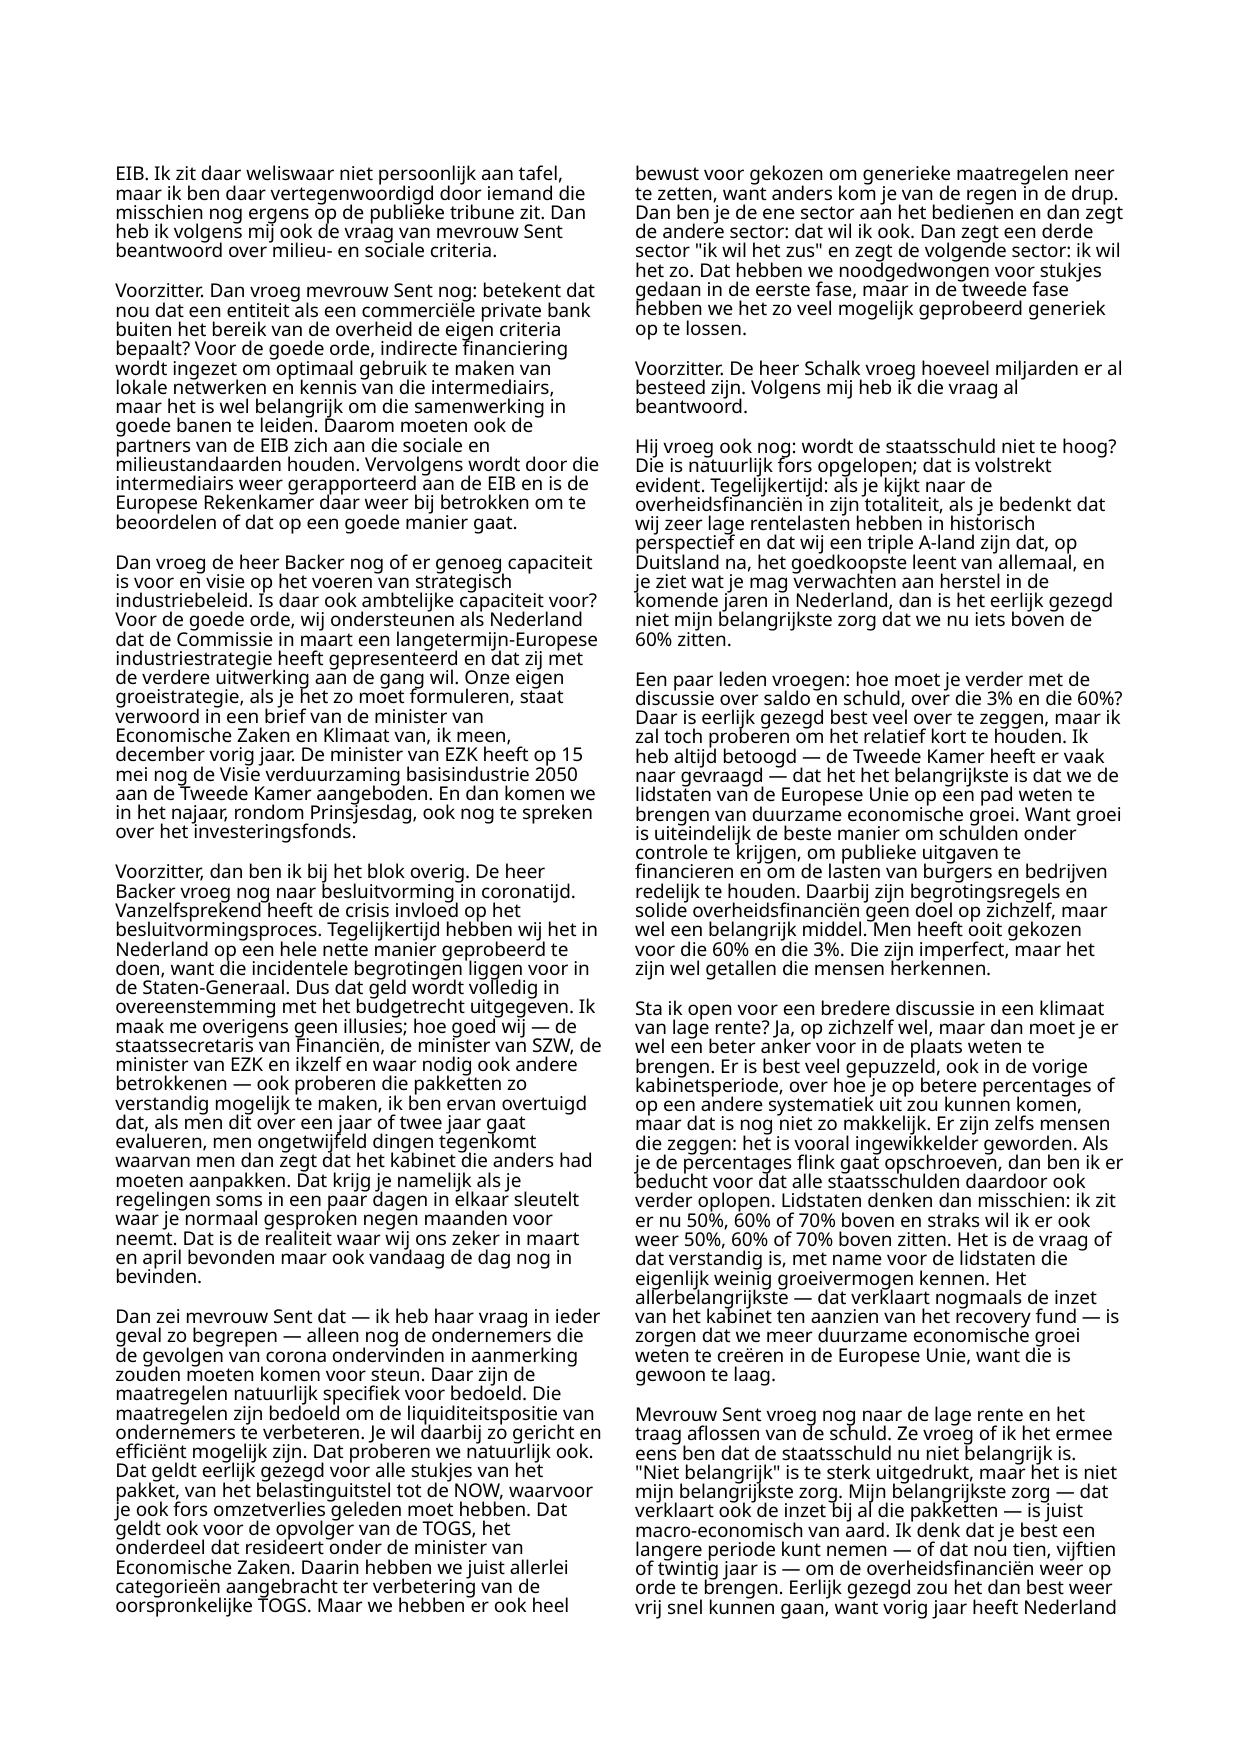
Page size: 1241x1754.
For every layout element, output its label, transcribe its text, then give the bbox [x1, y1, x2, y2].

text Dan vroeg de heer Backer nog of er genoeg capaciteit is voor en visie op het voeren van strategisch industriebeleid. Is daar ook ambtelijke capaciteit voor? Voor de goede orde, wij ondersteunen als Nederland dat de Commissie in maart een langetermijn-Europese industriestrategie heeft gepresenteerd en dat zij met de verdere uitwerking aan de gang wil. Onze eigen groeistrategie, als je het zo moet formuleren, staat verwoord in een brief van de minister van Economische Zaken en Klimaat van, ik meen, december vorig jaar. De minister van EZK heeft op 15 mei nog de Visie verduurzaming basisindustrie 2050 aan de Tweede Kamer aangeboden. En dan komen we in het najaar, rondom Prinsjesdag, ook nog te spreken over het investeringsfonds. [115, 554, 605, 843]
text Dan zei mevrouw Sent dat — ik heb haar vraag in ieder geval zo begrepen — alleen nog de ondernemers die de gevolgen van corona ondervinden in aanmerking zouden moeten komen voor steun. Daar zijn de maatregelen natuurlijk specifiek voor bedoeld. Die maatregelen zijn bedoeld om de liquiditeitspositie van ondernemers te verbeteren. Je wil daarbij zo gericht en efficiënt mogelijk zijn. Dat proberen we natuurlijk ook. Dat geldt eerlijk gezegd voor alle stukjes van het pakket, van het belastinguitstel tot de NOW, waarvoor je ook fors omzetverlies geleden moet hebben. Dat geldt ook voor de opvolger van de TOGS, het onderdeel dat resideert onder de minister van Economische Zaken. Daarin hebben we juist allerlei categorieën aangebracht ter verbetering van de oorspronkelijke TOGS. Maar we hebben er ook heel [115, 1308, 605, 1616]
text Voorzitter, dan ben ik bij het blok overig. De heer Backer vroeg nog naar besluitvorming in coronatijd. Vanzelfsprekend heeft de crisis invloed op het besluitvormingsproces. Tegelijkertijd hebben wij het in Nederland op een hele nette manier geprobeerd te doen, want die incidentele begrotingen liggen voor in de Staten-Generaal. Dus dat geld wordt volledig in overeenstemming met het budgetrecht uitgegeven. Ik maak me overigens geen illusies; hoe goed wij — de staatssecretaris van Financiën, de minister van SZW, de minister van EZK en ikzelf en waar nodig ook andere betrokkenen — ook proberen die pakketten zo verstandig mogelijk te maken, ik ben ervan overtuigd dat, als men dit over een jaar of twee jaar gaat evalueren, men ongetwijfeld dingen tegenkomt waarvan men dan zegt dat het kabinet die anders had moeten aanpakken. Dat krijg je namelijk als je regelingen soms in een paar dagen in elkaar sleutelt waar je normaal gesproken negen maanden voor neemt. Dat is de realiteit waar wij ons zeker in maart en april bevonden maar ook vandaag de dag nog in bevinden. [115, 863, 605, 1287]
text Sta ik open voor een bredere discussie in een klimaat van lage rente? Ja, op zichzelf wel, maar dan moet je er wel een beter anker voor in de plaats weten te brengen. Er is best veel gepuzzeld, ook in de vorige kabinetsperiode, over hoe je op betere percentages of op een andere systematiek uit zou kunnen komen, maar dat is nog niet zo makkelijk. Er zijn zelfs mensen die zeggen: het is vooral ingewikkelder geworden. Als je de percentages flink gaat opschroeven, dan ben ik er beducht voor dat alle staatsschulden daardoor ook verder oplopen. Lidstaten denken dan misschien: ik zit er nu 50%, 60% of 70% boven en straks wil ik er ook weer 50%, 60% of 70% boven zitten. Het is de vraag of dat verstandig is, met name voor de lidstaten die eigenlijk weinig groeivermogen kennen. Het allerbelangrijkste — dat verklaart nogmaals de inzet van het kabinet ten aanzien van het recovery fund — is zorgen dat we meer duurzame economische groei weten te creëren in de Europese Unie, want die is gewoon te laag. [635, 1000, 1125, 1385]
text Voorzitter. Dan vroeg mevrouw Sent nog: betekent dat nou dat een entiteit als een commerciële private bank buiten het bereik van de overheid de eigen criteria bepaalt? Voor de goede orde, indirecte financiering wordt ingezet om optimaal gebruik te maken van lokale netwerken en kennis van die intermediairs, maar het is wel belangrijk om die samenwerking in goede banen te leiden. Daarom moeten ook de partners van de EIB zich aan die sociale en milieustandaarden houden. Vervolgens wordt door die intermediairs weer gerapporteerd aan de EIB en is de Europese Rekenkamer daar weer bij betrokken om te beoordelen of dat op een goede manier gaat. [115, 282, 605, 533]
text bewust voor gekozen om generieke maatregelen neer te zetten, want anders kom je van de regen in de drup. Dan ben je de ene sector aan het bedienen en dan zegt de andere sector: dat wil ik ook. Dan zegt een derde sector "ik wil het zus" en zegt de volgende sector: ik wil het zo. Dat hebben we noodgedwongen voor stukjes gedaan in de eerste fase, maar in de tweede fase hebben we het zo veel mogelijk geprobeerd generiek op te lossen. [635, 165, 1125, 339]
text Een paar leden vroegen: hoe moet je verder met de discussie over saldo en schuld, over die 3% en die 60%? Daar is eerlijk gezegd best veel over te zeggen, maar ik zal toch proberen om het relatief kort te houden. Ik heb altijd betoogd — de Tweede Kamer heeft er vaak naar gevraagd — dat het het belangrijkste is dat we de lidstaten van de Europese Unie op een pad weten te brengen van duurzame economische groei. Want groei is uiteindelijk de beste manier om schulden onder controle te krijgen, om publieke uitgaven te financieren en om de lasten van burgers en bedrijven redelijk te houden. Daarbij zijn begrotingsregels en solide overheidsfinanciën geen doel op zichzelf, maar wel een belangrijk middel. Men heeft ooit gekozen voor die 60% en die 3%. Die zijn imperfect, maar het zijn wel getallen die mensen herkennen. [635, 671, 1125, 979]
text Voorzitter. De heer Schalk vroeg hoeveel miljarden er al besteed zijn. Volgens mij heb ik die vraag al beantwoord. [635, 359, 1125, 417]
text Mevrouw Sent vroeg nog naar de lage rente en het traag aflossen van de schuld. Ze vroeg of ik het ermee eens ben dat de staatsschuld nu niet belangrijk is. "Niet belangrijk" is te sterk uitgedrukt, maar het is niet mijn belangrijkste zorg. Mijn belangrijkste zorg — dat verklaart ook de inzet bij al die pakketten — is juist macro-economisch van aard. Ik denk dat je best een langere periode kunt nemen — of dat nou tien, vijftien of twintig jaar is — om de overheidsfinanciën weer op orde te brengen. Eerlijk gezegd zou het dan best weer vrij snel kunnen gaan, want vorig jaar heeft Nederland [635, 1406, 1125, 1618]
text Hij vroeg ook nog: wordt de staatsschuld niet te hoog? Die is natuurlijk fors opgelopen; dat is volstrekt evident. Tegelijkertijd: als je kijkt naar de overheidsfinanciën in zijn totaliteit, als je bedenkt dat wij zeer lage rentelasten hebben in historisch perspectief en dat wij een triple A-land zijn dat, op Duitsland na, het goedkoopste leent van allemaal, en je ziet wat je mag verwachten aan herstel in de komende jaren in Nederland, dan is het eerlijk gezegd niet mijn belangrijkste zorg dat we nu iets boven de 60% zitten. [635, 438, 1125, 650]
text EIB. Ik zit daar weliswaar niet persoonlijk aan tafel, maar ik ben daar vertegenwoordigd door iemand die misschien nog ergens op de publieke tribune zit. Dan heb ik volgens mij ook de vraag van mevrouw Sent beantwoord over milieu- en sociale criteria. [115, 165, 605, 262]
